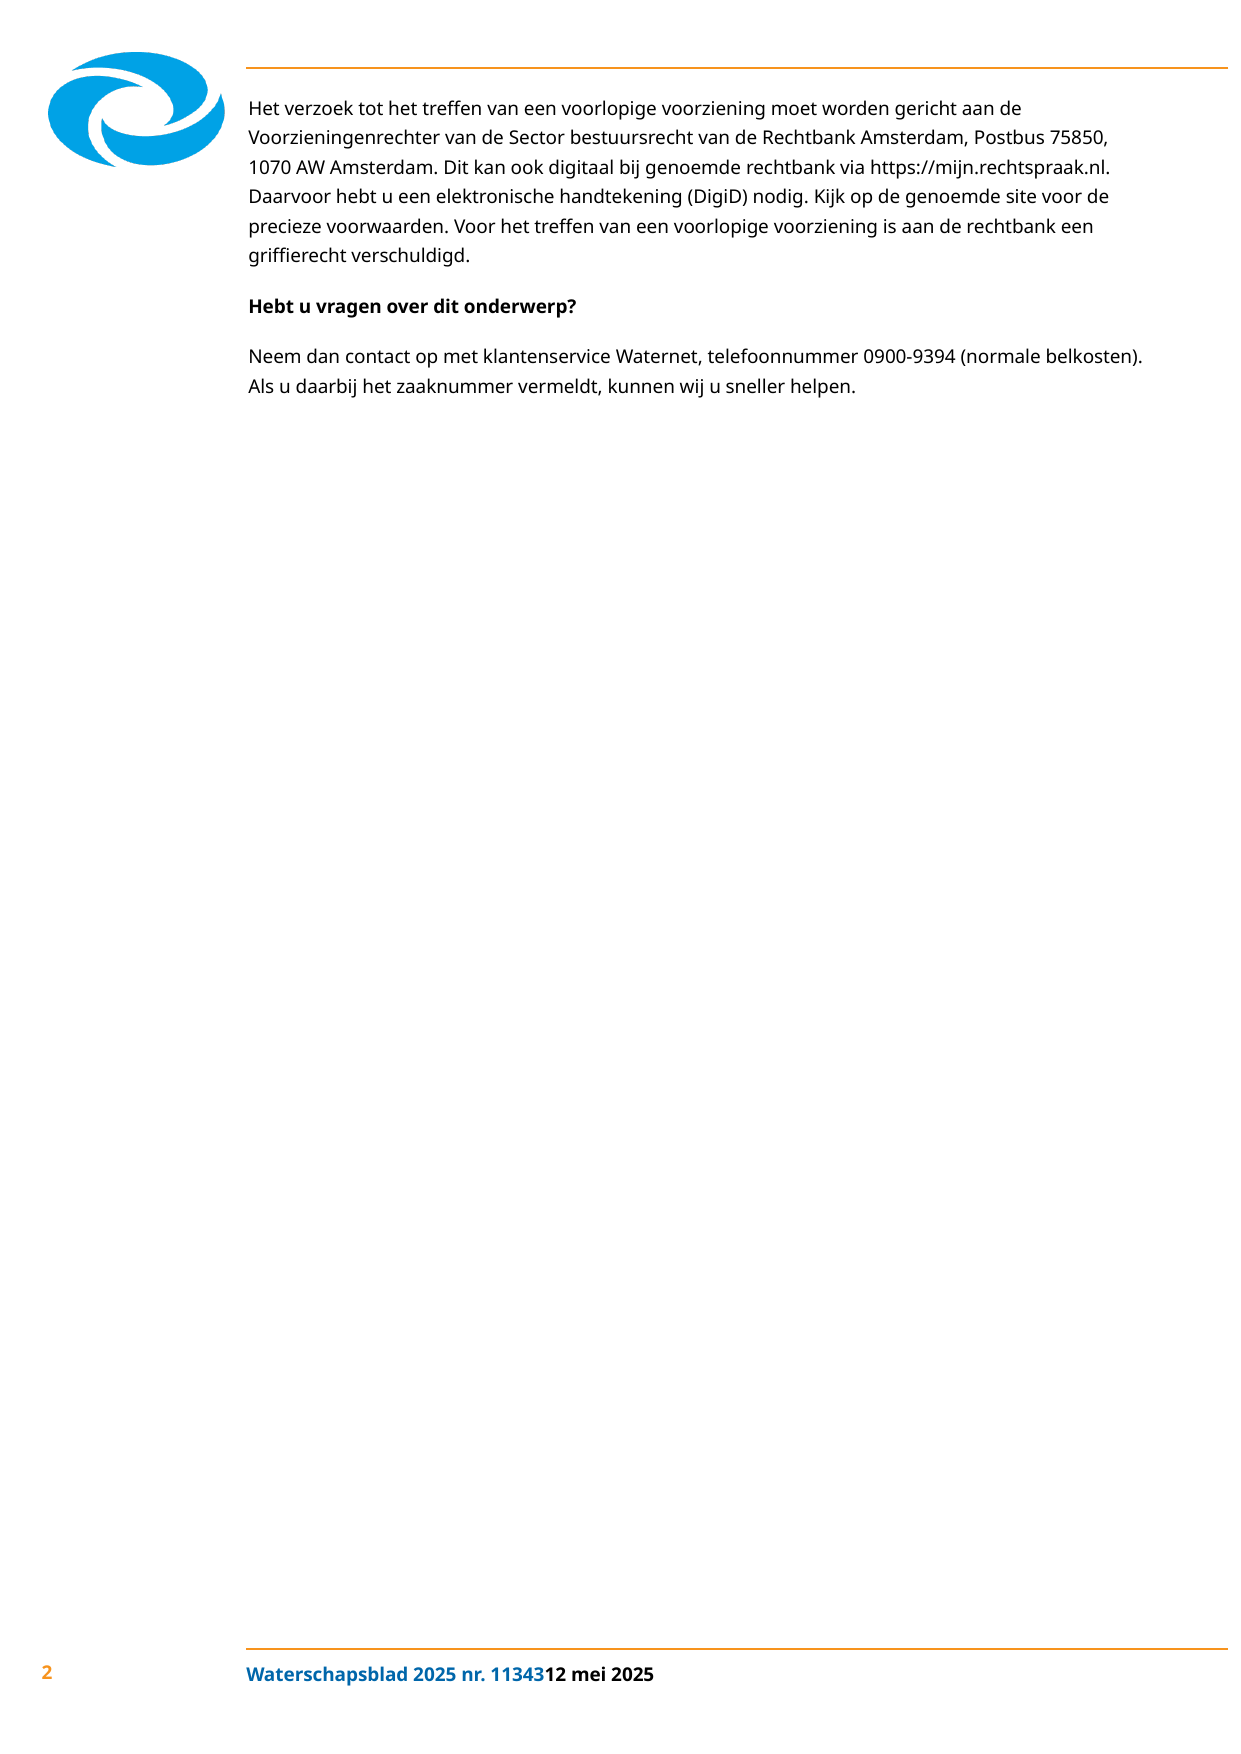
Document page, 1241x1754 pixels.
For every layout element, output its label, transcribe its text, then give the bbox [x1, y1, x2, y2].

text Neem dan contact op met klantenservice Waternet, telefoonnummer 0900-9394 (normale belkosten). Als u daarbij het zaaknummer vermeldt, kunnen wij u sneller helpen. [248, 343, 1152, 399]
text Het verzoek tot het treffen van een voorlopige voorziening moet worden gericht aan de Voorzieningenrechter van de Sector bestuursrecht van de Rechtbank Amsterdam, Postbus 75850, 1070 AW Amsterdam. Dit kan ook digitaal bij genoemde rechtbank via https://mijn.rechtspraak.nl. Daarvoor hebt u een elektronische handtekening (DigiD) nodig. Kijk op de genoemde site voor de precieze voorwaarden. Voor het treffen van een voorlopige voorziening is aan de rechtbank een griffierecht verschuldigd. [248, 95, 1152, 268]
picture [41, 47, 231, 172]
text Hebt u vragen over dit onderwerp? [248, 293, 1152, 319]
